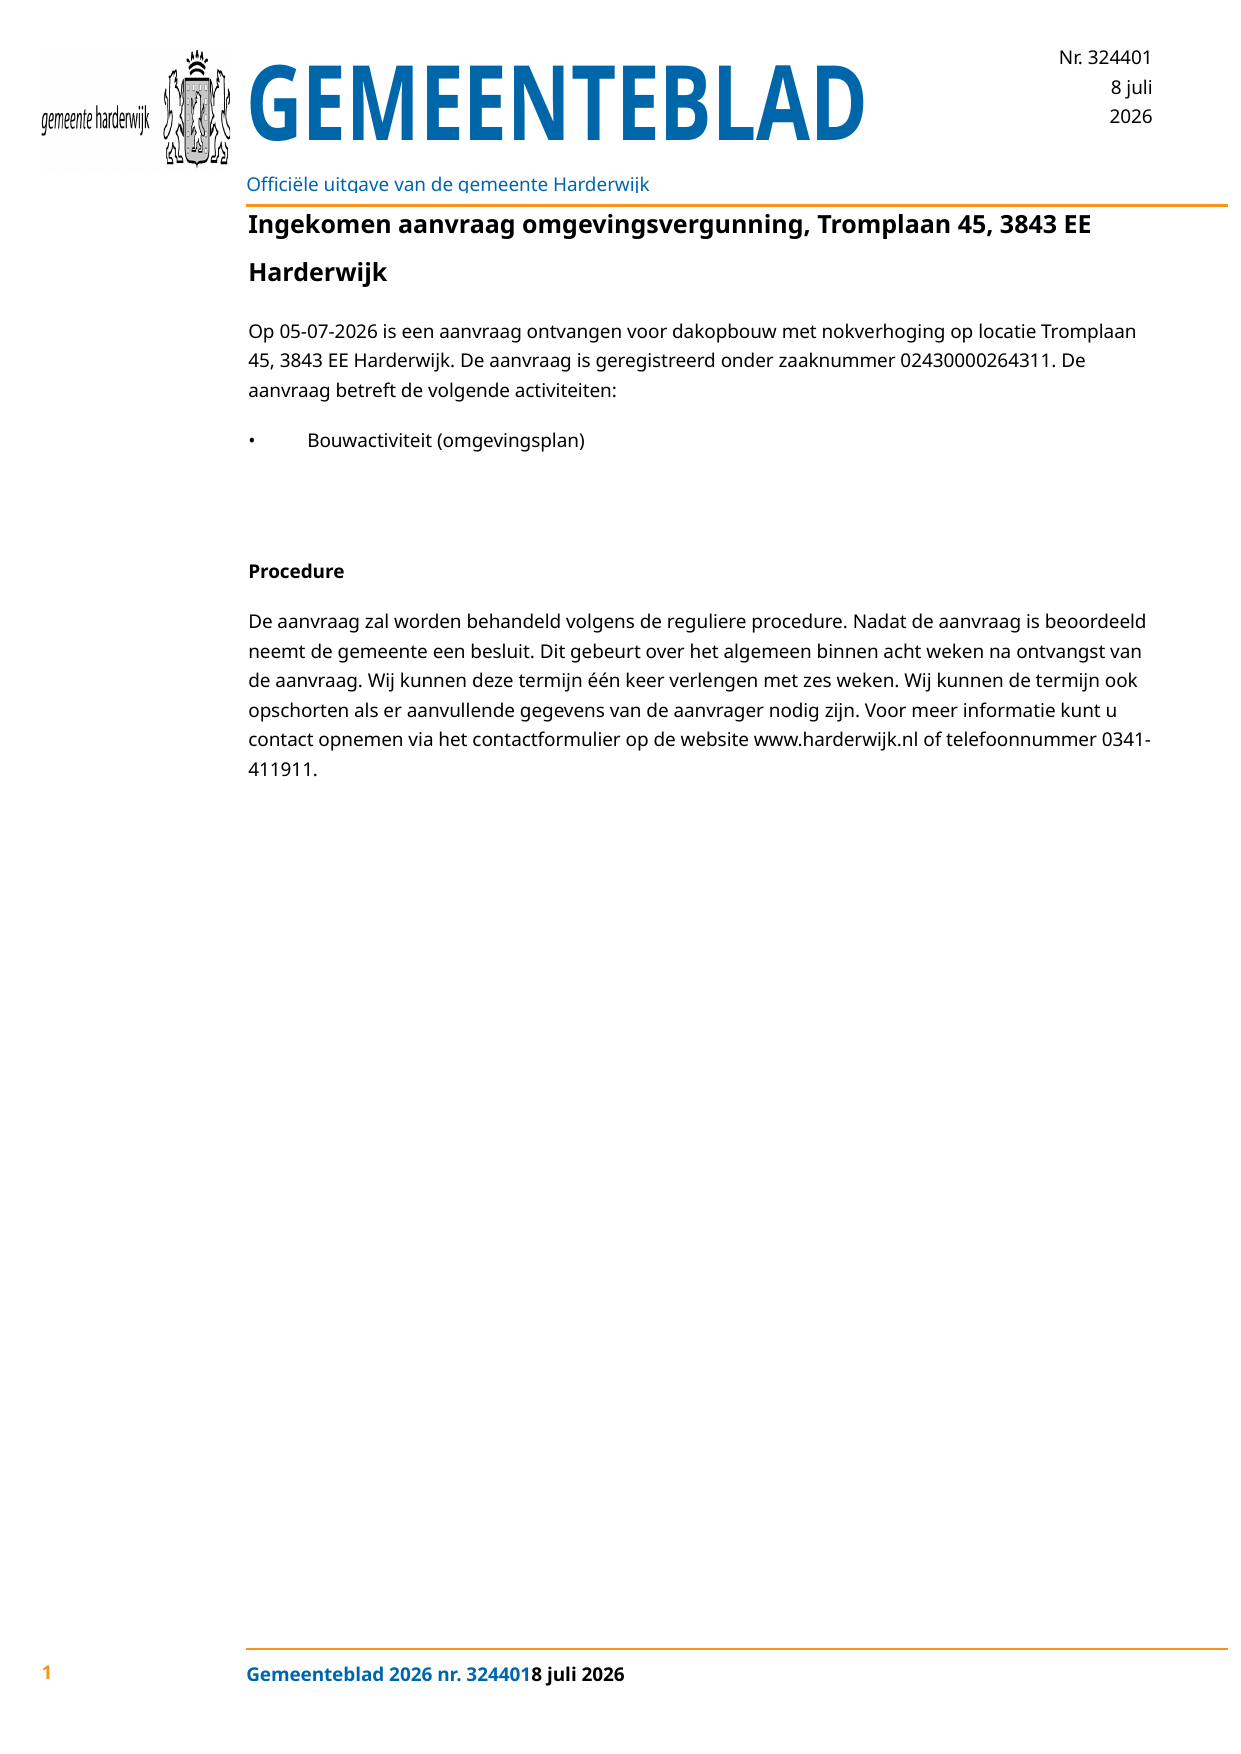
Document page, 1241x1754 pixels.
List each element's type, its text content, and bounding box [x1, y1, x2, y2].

list Bouwactiviteit (omgevingsplan) [248, 427, 1152, 453]
text De aanvraag zal worden behandeld volgens de reguliere procedure. Nadat de aanvraag is beoordeeld neemt de gemeente een besluit. Dit gebeurt over het algemeen binnen acht weken na ontvangst van de aanvraag. Wij kunnen deze termijn één keer verlengen met zes weken. Wij kunnen de termijn ook opschorten als er aanvullende gegevens van de aanvrager nodig zijn. Voor meer informatie kunt u contact opnemen via het contactformulier op de website www.harderwijk.nl of telefoonnummer 0341-411911. [248, 608, 1152, 782]
text Procedure [248, 558, 1152, 584]
text Ingekomen aanvraag omgevingsvergunning, Tromplaan 45, 3843 EE Harderwijk [248, 207, 1152, 288]
picture [41, 47, 231, 172]
text Op 05-07-2026 is een aanvraag ontvangen voor dakopbouw met nokverhoging op locatie Tromplaan 45, 3843 EE Harderwijk. De aanvraag is geregistreerd onder zaaknummer 02430000264311. De aanvraag betreft de volgende activiteiten: [248, 318, 1152, 403]
